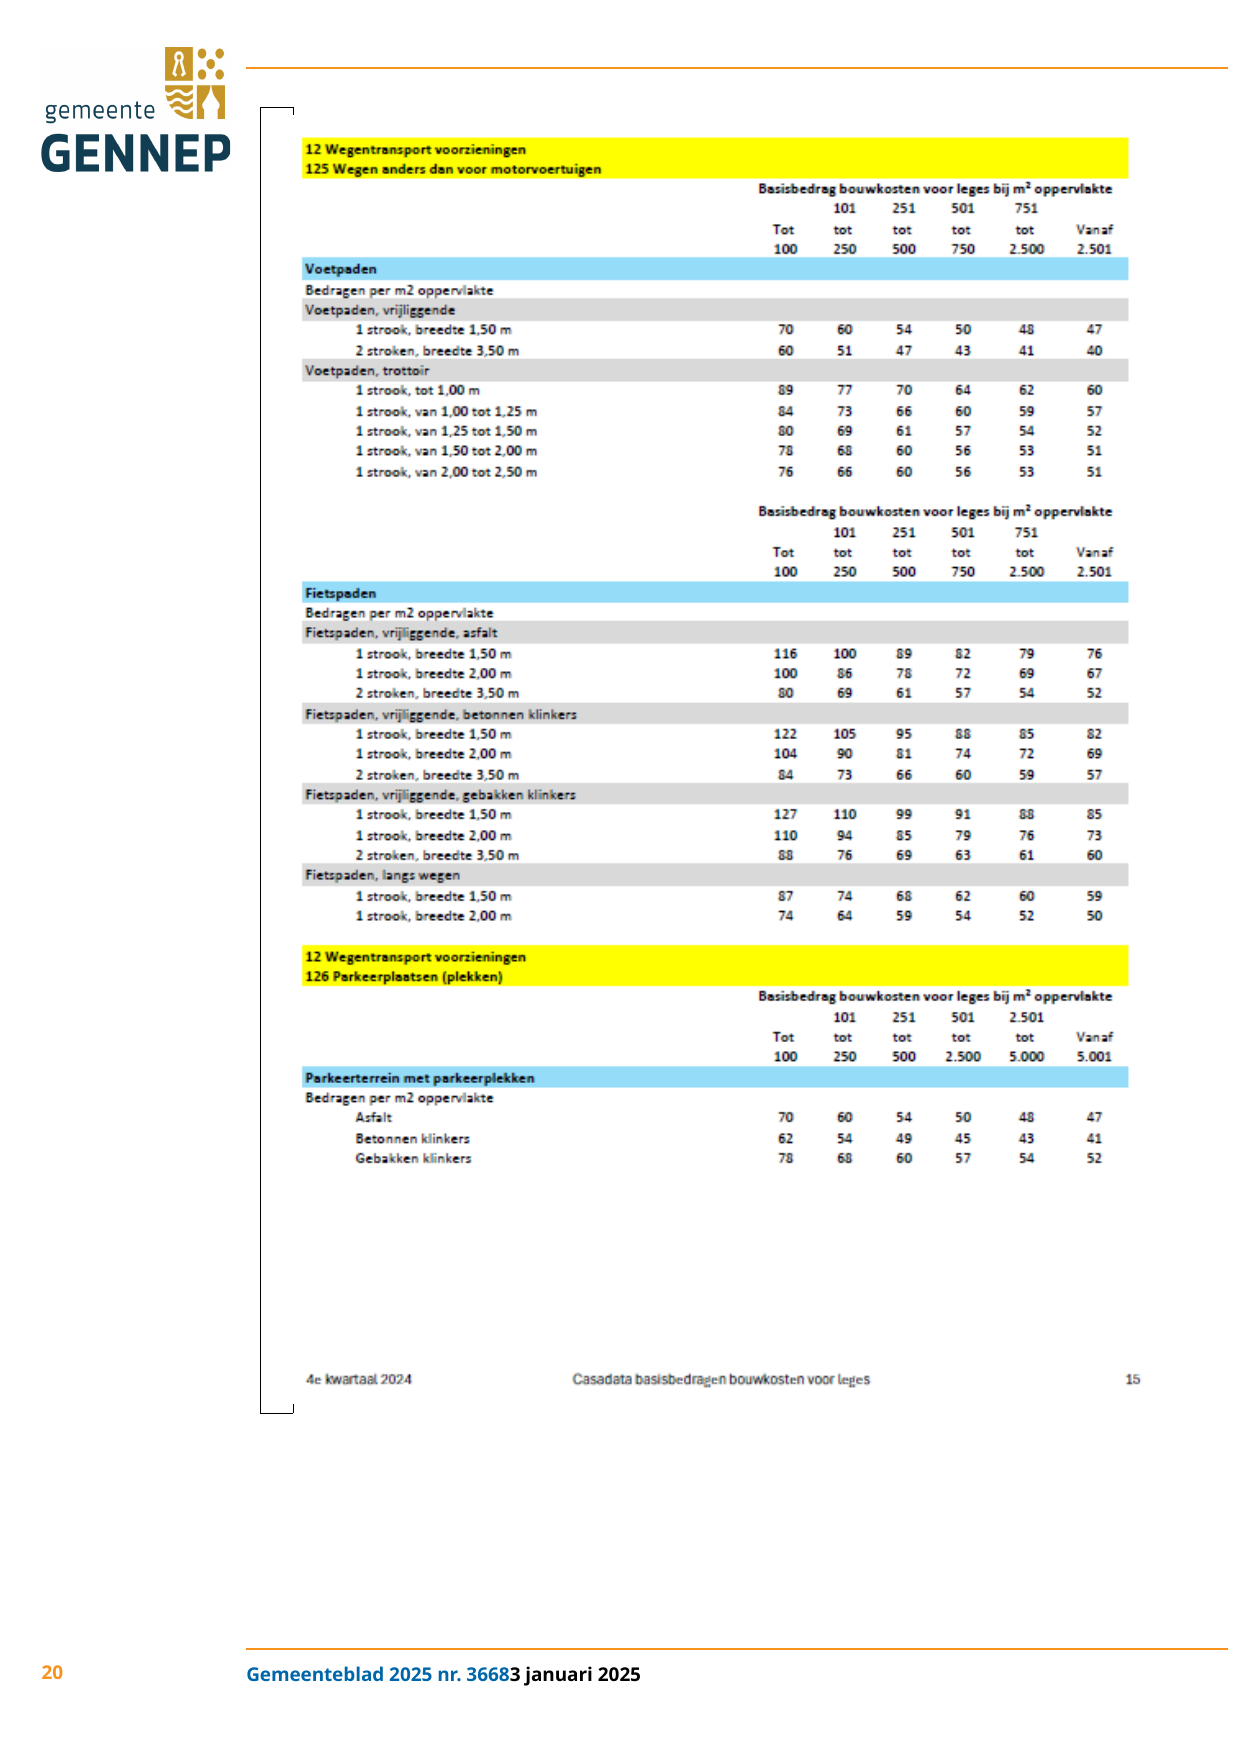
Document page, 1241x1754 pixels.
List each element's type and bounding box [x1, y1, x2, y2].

picture [268, 115, 1173, 1404]
picture [41, 47, 231, 172]
